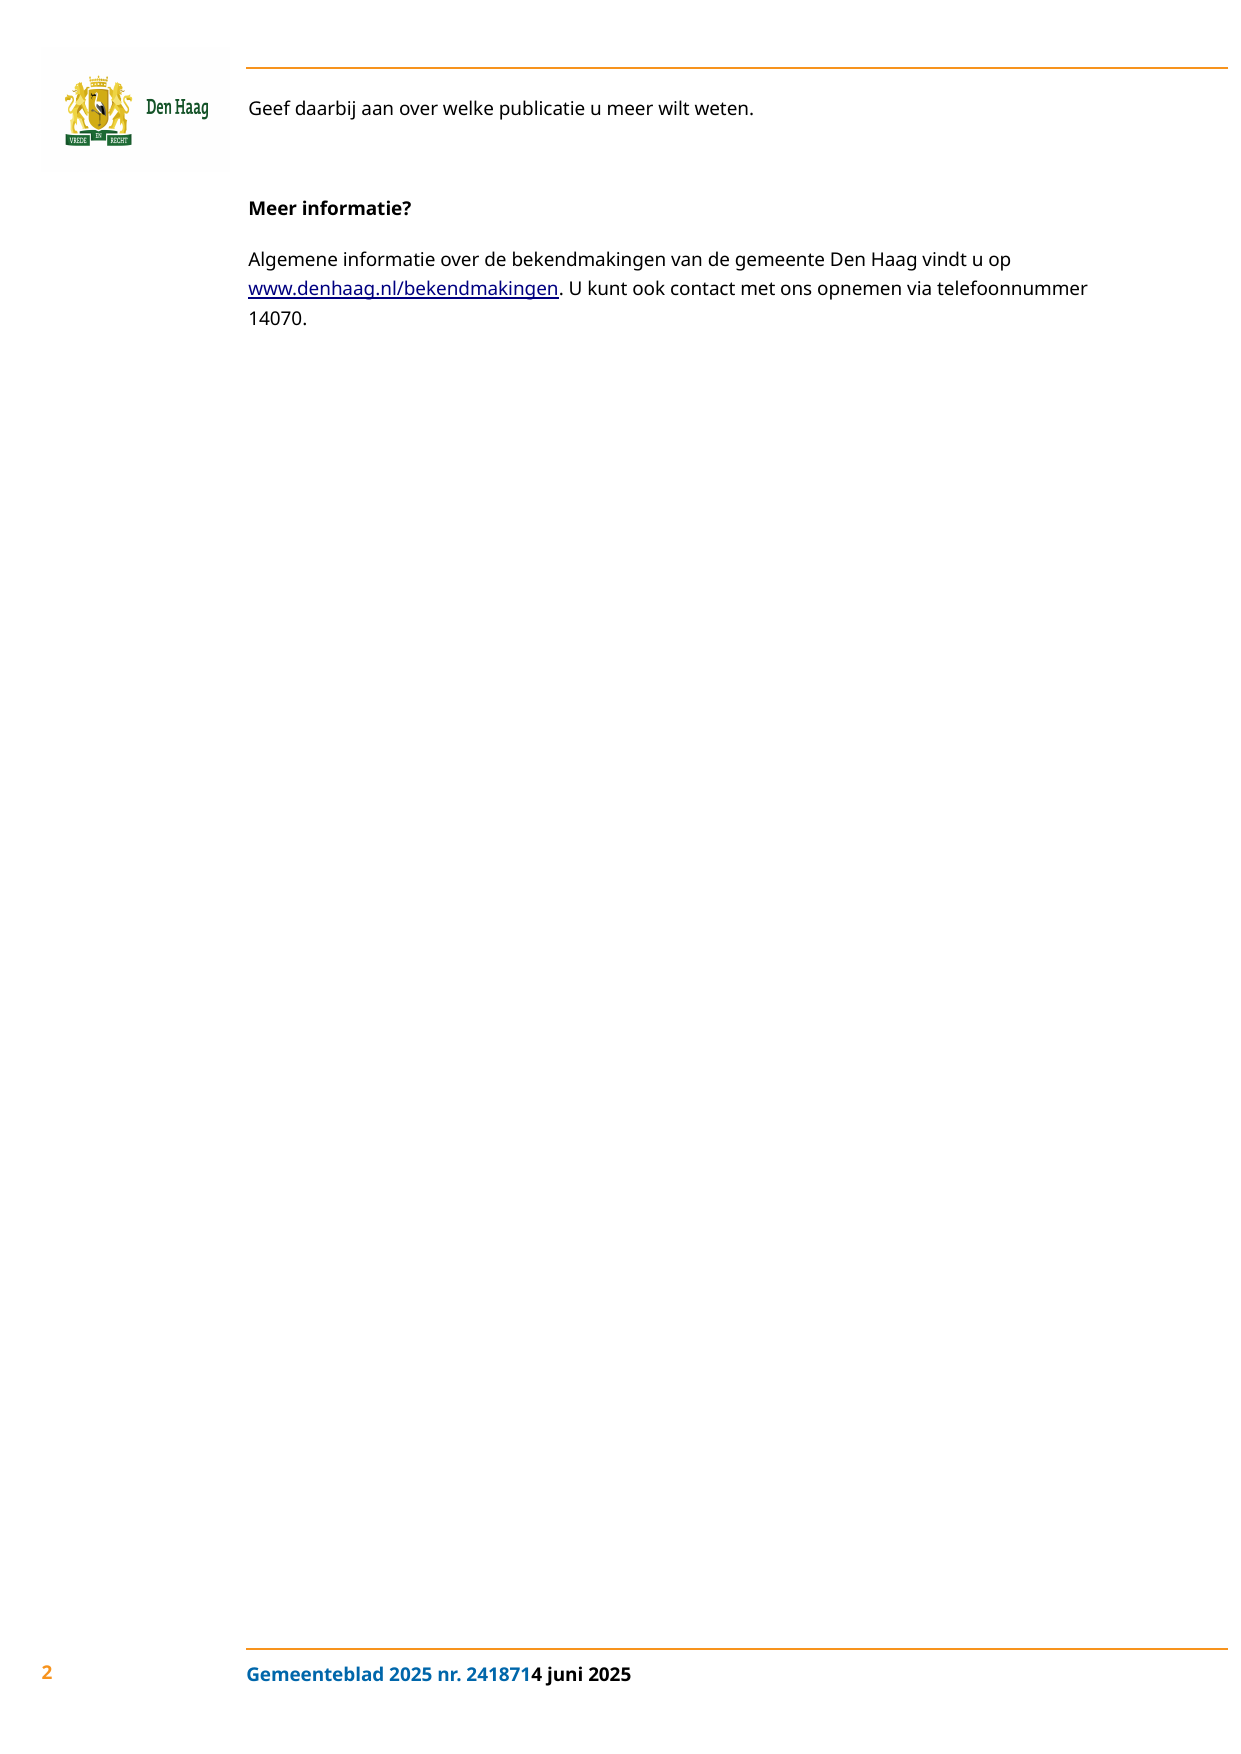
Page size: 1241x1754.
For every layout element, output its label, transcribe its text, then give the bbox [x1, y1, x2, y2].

text Meer informatie? [248, 196, 1152, 221]
picture [41, 47, 231, 172]
text Algemene informatie over de bekendmakingen van de gemeente Den Haag vindt u op www.denhaag.nl/bekendmakingen. U kunt ook contact met ons opnemen via telefoonnummer 14070. [248, 246, 1152, 331]
text Geef daarbij aan over welke publicatie u meer wilt weten. [248, 95, 1152, 121]
